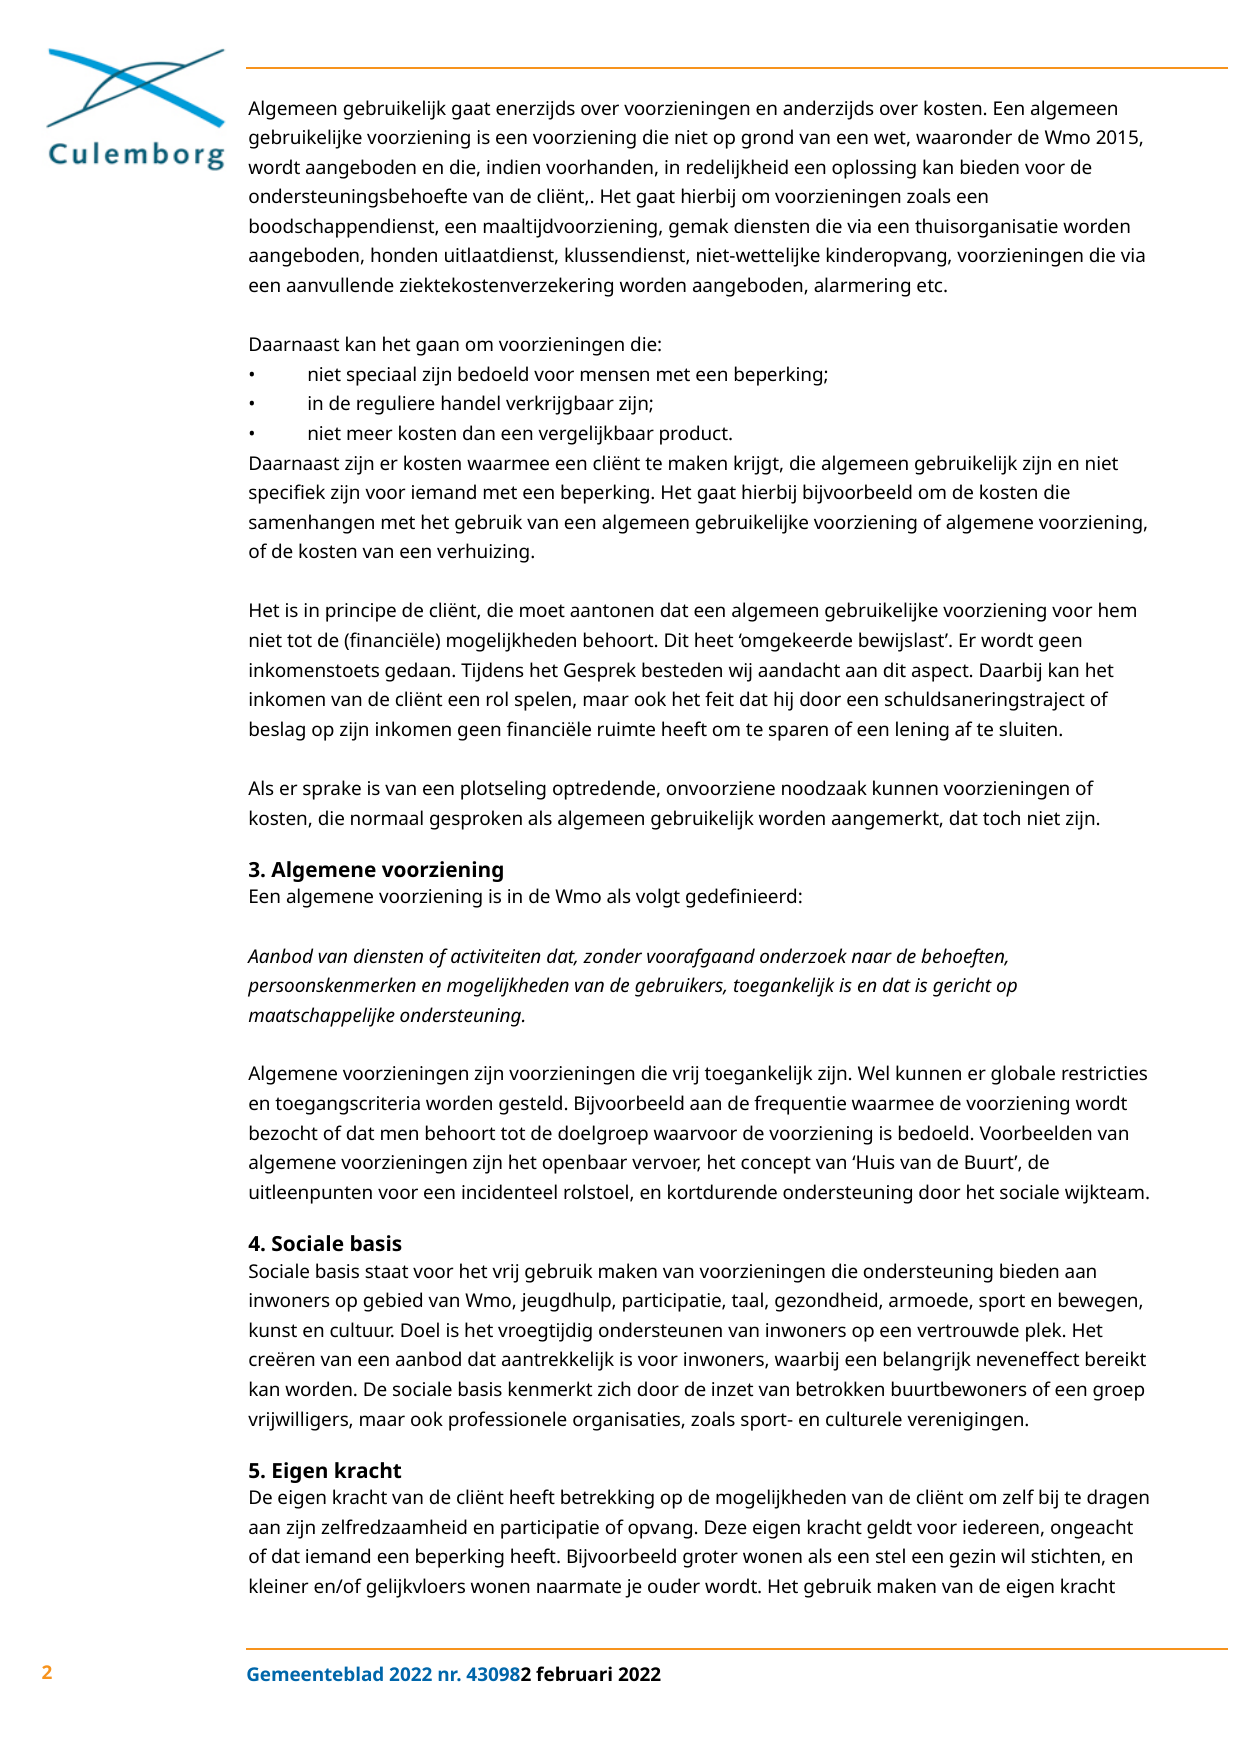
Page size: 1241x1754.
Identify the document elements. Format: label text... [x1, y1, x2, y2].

text 3. Algemene voorziening [248, 855, 1152, 884]
list niet speciaal zijn bedoeld voor mensen met een beperking; [248, 361, 1152, 387]
text 4. Sociale basis [248, 1229, 1152, 1258]
list niet meer kosten dan een vergelijkbaar product. [248, 420, 1152, 446]
text Het is in principe de cliënt, die moet aantonen dat een algemeen gebruikelijke voorziening voor hem niet tot de (financiële) mogelijkheden behoort. Dit heet ‘omgekeerde bewijslast’. Er wordt geen inkomenstoets gedaan. Tijdens het Gesprek besteden wij aandacht aan dit aspect. Daarbij kan het inkomen van de cliënt een rol spelen, maar ook het feit dat hij door een schuldsaneringstraject of beslag op zijn inkomen geen financiële ruimte heeft om te sparen of een lening af te sluiten. [248, 598, 1152, 742]
text Een algemene voorziening is in de Wmo als volgt gedefinieerd: [248, 884, 1152, 909]
picture [41, 47, 231, 172]
text Algemeen gebruikelijk gaat enerzijds over voorzieningen en anderzijds over kosten. Een algemeen gebruikelijke voorziening is een voorziening die niet op grond van een wet, waaronder de Wmo 2015, wordt aangeboden en die, indien voorhanden, in redelijkheid een oplossing kan bieden voor de ondersteuningsbehoefte van de cliënt,. Het gaat hierbij om voorzieningen zoals een boodschappendienst, een maaltijdvoorziening, gemak diensten die via een thuisorganisatie worden aangeboden, honden uitlaatdienst, klussendienst, niet-wettelijke kinderopvang, voorzieningen die via een aanvullende ziektekostenverzekering worden aangeboden, alarmering etc. [248, 95, 1152, 298]
text Daarnaast kan het gaan om voorzieningen die: [248, 331, 1152, 357]
list in de reguliere handel verkrijgbaar zijn; [248, 391, 1152, 416]
text 5. Eigen kracht [248, 1456, 1152, 1484]
text Daarnaast zijn er kosten waarmee een cliënt te maken krijgt, die algemeen gebruikelijk zijn en niet specifiek zijn voor iemand met een beperking. Het gaat hierbij bijvoorbeeld om de kosten die samenhangen met het gebruik van een algemeen gebruikelijke voorziening of algemene voorziening, of de kosten van een verhuizing. [248, 450, 1152, 564]
text Sociale basis staat voor het vrij gebruik maken van voorzieningen die ondersteuning bieden aan inwoners op gebied van Wmo, jeugdhulp, participatie, taal, gezondheid, armoede, sport en bewegen, kunst en cultuur. Doel is het vroegtijdig ondersteunen van inwoners op een vertrouwde plek. Het creëren van een aanbod dat aantrekkelijk is voor inwoners, waarbij een belangrijk neveneffect bereikt kan worden. De sociale basis kenmerkt zich door de inzet van betrokken buurtbewoners of een groep vrijwilligers, maar ook professionele organisaties, zoals sport- en culturele verenigingen. [248, 1258, 1152, 1431]
table_header Aanbod van diensten of activiteiten dat, zonder voorafgaand onderzoek naar de behoeften, persoonskenmerken en mogelijkheden van de gebruikers, toegankelijk is en dat is gericht op maatschappelijke ondersteuning. [248, 943, 1152, 1028]
text De eigen kracht van de cliënt heeft betrekking op de mogelijkheden van de cliënt om zelf bij te dragen aan zijn zelfredzaamheid en participatie of opvang. Deze eigen kracht geldt voor iedereen, ongeacht of dat iemand een beperking heeft. Bijvoorbeeld groter wonen als een stel een gezin wil stichten, en kleiner en/of gelijkvloers wonen naarmate je ouder wordt. Het gebruik maken van de eigen kracht [248, 1484, 1152, 1599]
text Algemene voorzieningen zijn voorzieningen die vrij toegankelijk zijn. Wel kunnen er globale restricties en toegangscriteria worden gesteld. Bijvoorbeeld aan de frequentie waarmee de voorziening wordt bezocht of dat men behoort tot de doelgroep waarvoor de voorziening is bedoeld. Voorbeelden van algemene voorzieningen zijn het openbaar vervoer, het concept van ‘Huis van de Buurt’, de uitleenpunten voor een incidenteel rolstoel, en kortdurende ondersteuning door het sociale wijkteam. [248, 1061, 1152, 1205]
text Als er sprake is van een plotseling optredende, onvoorziene noodzaak kunnen voorzieningen of kosten, die normaal gesproken als algemeen gebruikelijk worden aangemerkt, dat toch niet zijn. [248, 775, 1152, 831]
